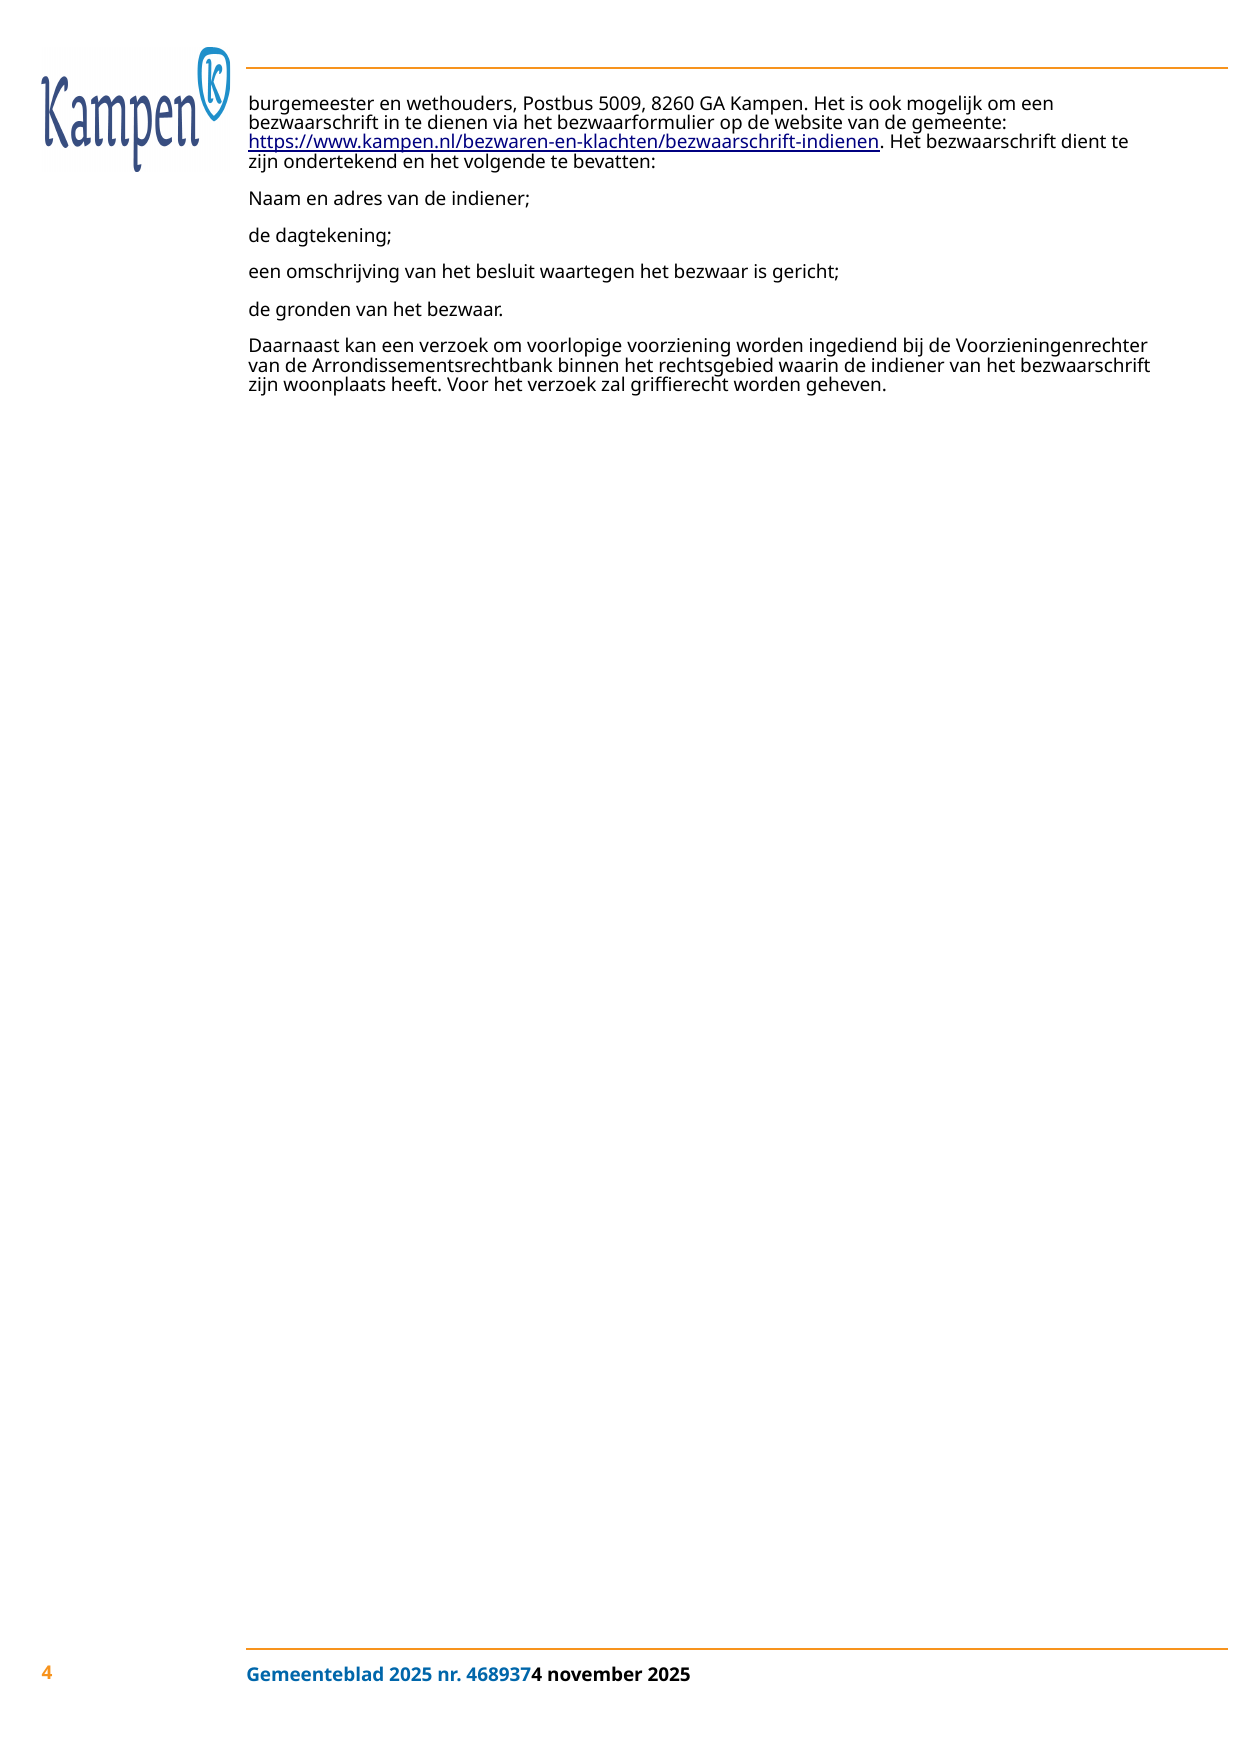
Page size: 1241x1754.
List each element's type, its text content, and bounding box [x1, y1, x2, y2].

text de gronden van het bezwaar. [248, 301, 1152, 320]
text burgemeester en wethouders, Postbus 5009, 8260 GA Kampen. Het is ook mogelijk om een bezwaarschrift in te dienen via het bezwaarformulier op de website van de gemeente: https://www.kampen.nl/bezwaren-en-klachten/bezwaarschrift-indienen. Het bezwaarschrift dient te zijn ondertekend en het volgende te bevatten: [248, 95, 1152, 172]
text de dagtekening; [248, 227, 1152, 246]
picture [41, 47, 231, 172]
text Naam en adres van de indiener; [248, 189, 1152, 209]
text een omschrijving van het besluit waartegen het bezwaar is gericht; [248, 263, 1152, 283]
text Daarnaast kan een verzoek om voorlopige voorziening worden ingediend bij de Voorzieningenrechter van de Arrondissementsrechtbank binnen het rechtsgebied waarin de indiener van het bezwaarschrift zijn woonplaats heeft. Voor het verzoek zal griffierecht worden geheven. [248, 337, 1152, 395]
